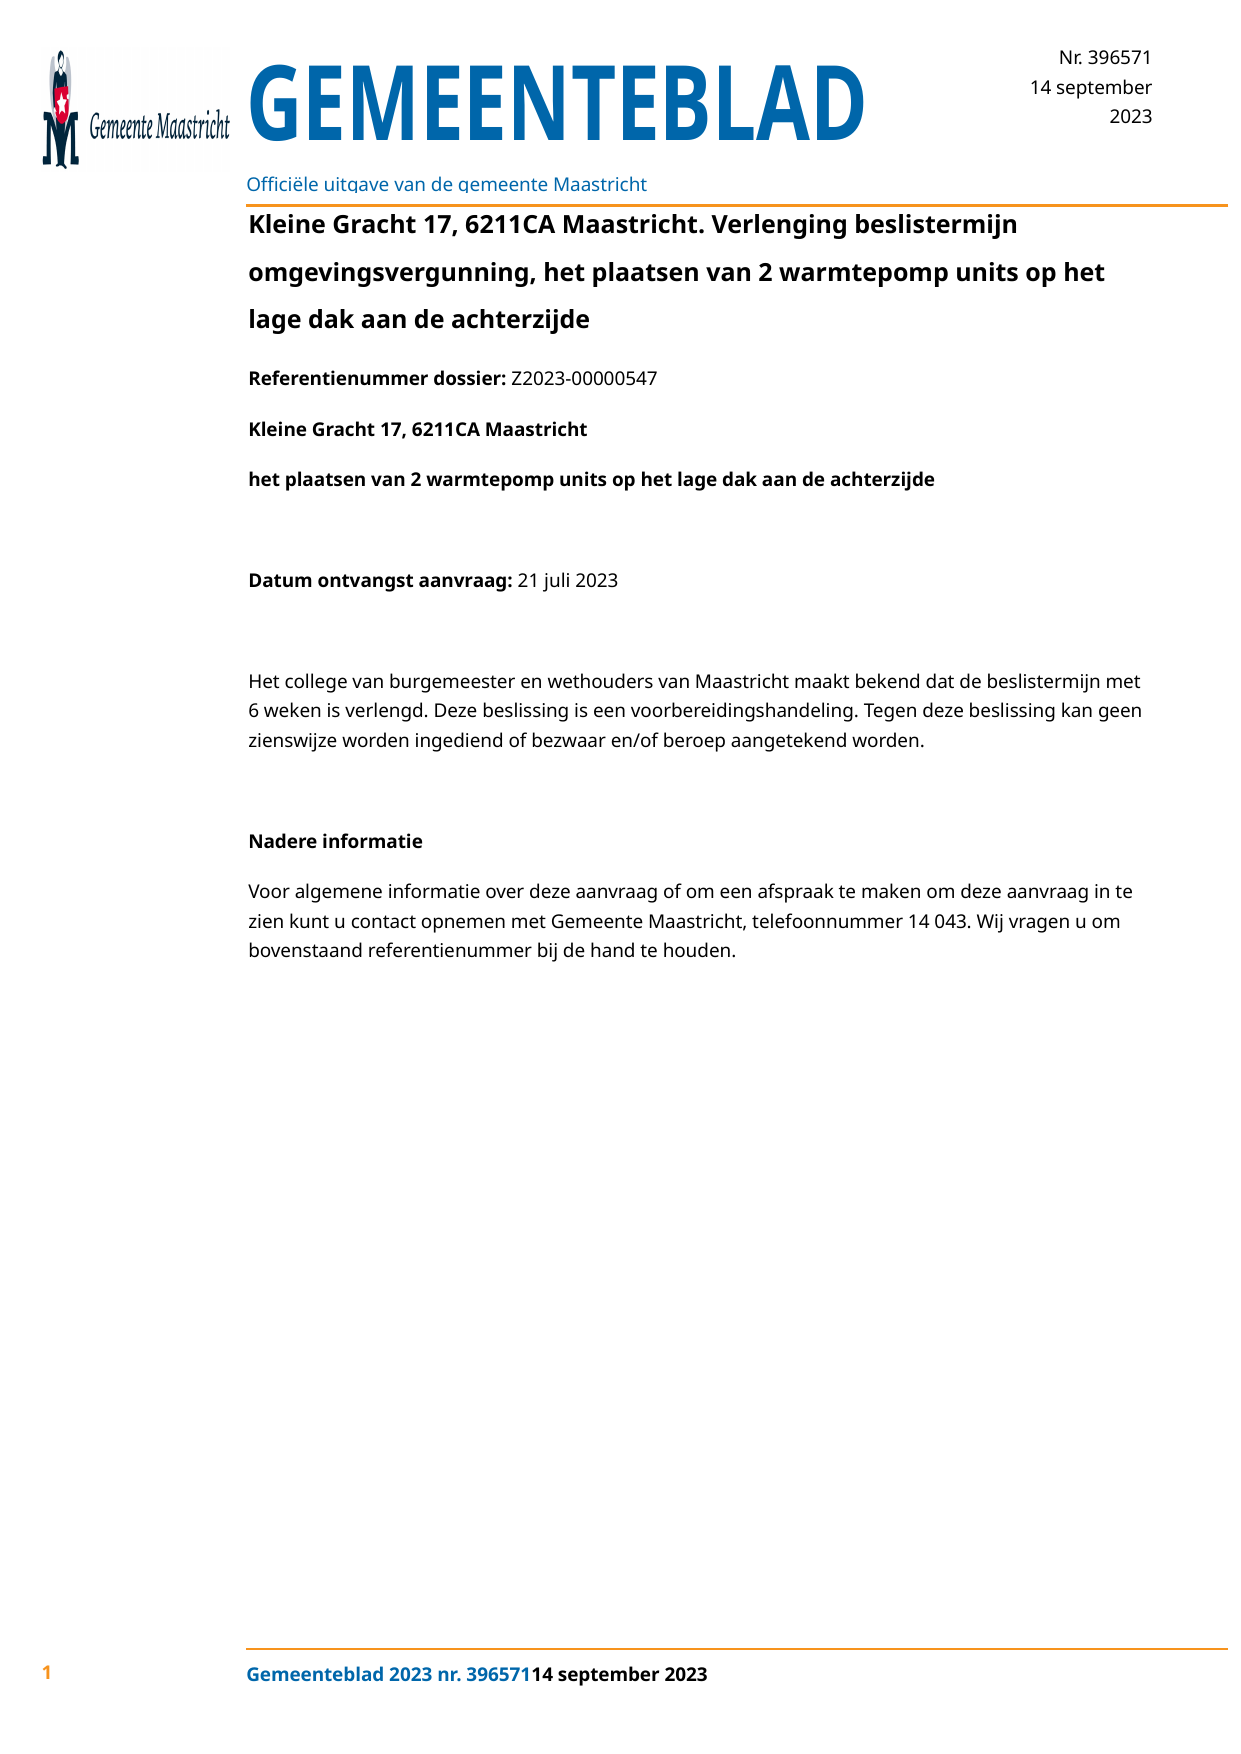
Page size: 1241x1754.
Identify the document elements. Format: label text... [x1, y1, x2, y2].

text Datum ontvangst aanvraag: 21 juli 2023 [248, 567, 1152, 593]
text Kleine Gracht 17, 6211CA Maastricht. Verlenging beslistermijn omgevingsvergunning, het plaatsen van 2 warmtepomp units op het lage dak aan de achterzijde [248, 207, 1152, 336]
text Nadere informatie [248, 828, 1152, 854]
text het plaatsen van 2 warmtepomp units op het lage dak aan de achterzijde [248, 466, 1152, 492]
picture [41, 47, 231, 172]
text Het college van burgemeester en wethouders van Maastricht maakt bekend dat de beslistermijn met 6 weken is verlengd. Deze beslissing is een voorbereidingshandeling. Tegen deze beslissing kan geen zienswijze worden ingediend of bezwaar en/of beroep aangetekend worden. [248, 668, 1152, 753]
text Kleine Gracht 17, 6211CA Maastricht [248, 416, 1152, 442]
text Referentienummer dossier: Z2023-00000547 [248, 366, 1152, 391]
text Voor algemene informatie over deze aanvraag of om een afspraak te maken om deze aanvraag in te zien kunt u contact opnemen met Gemeente Maastricht, telefoonnummer 14 043. Wij vragen u om bovenstaand referentienummer bij de hand te houden. [248, 878, 1152, 963]
